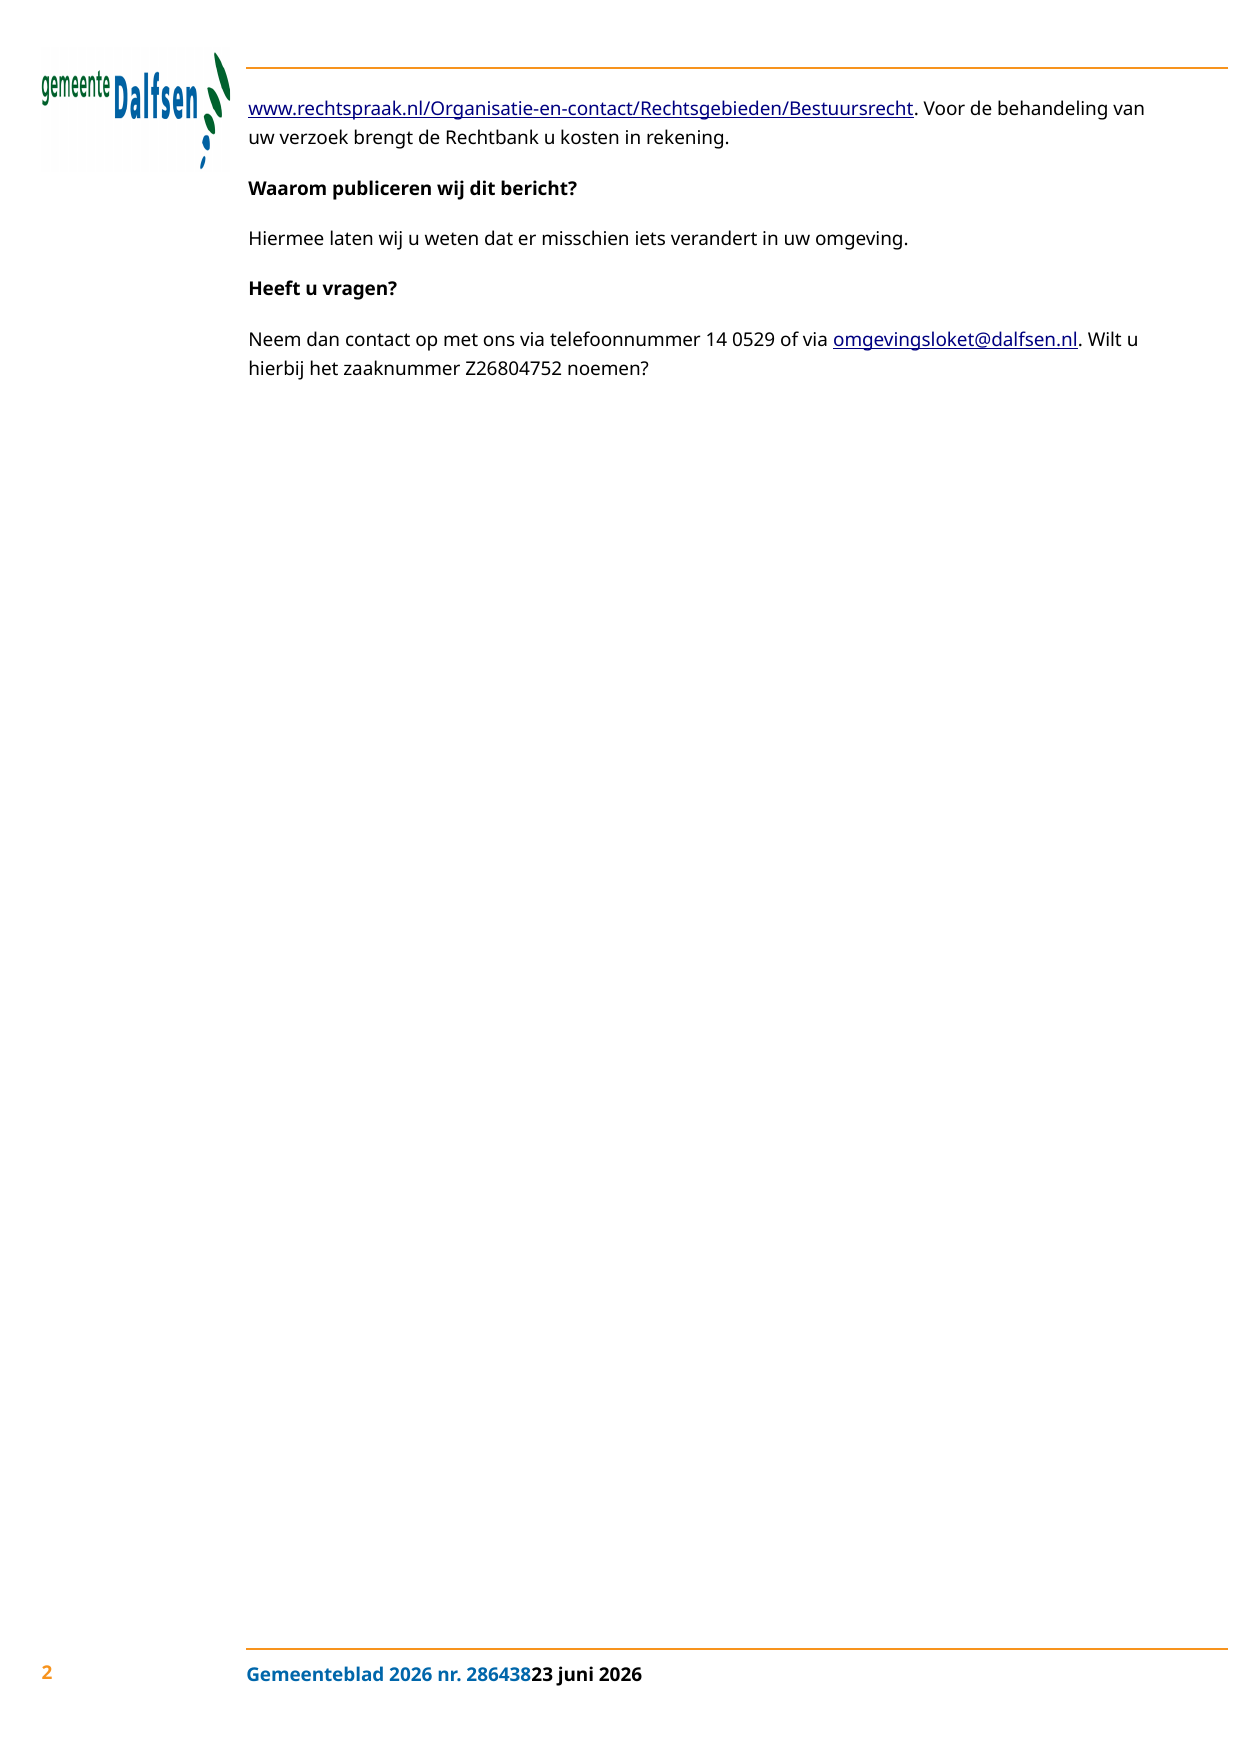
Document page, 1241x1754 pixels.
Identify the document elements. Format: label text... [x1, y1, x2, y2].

text Hiermee laten wij u weten dat er misschien iets verandert in uw omgeving. [248, 225, 1152, 251]
text Heeft u vragen? [248, 276, 1152, 301]
picture [41, 47, 231, 172]
text Neem dan contact op met ons via telefoonnummer 14 0529 of via omgevingsloket@dalfsen.nl. Wilt u hierbij het zaaknummer Z26804752 noemen? [248, 326, 1152, 381]
text www.rechtspraak.nl/Organisatie-en-contact/Rechtsgebieden/Bestuursrecht. Voor de behandeling van uw verzoek brengt de Rechtbank u kosten in rekening. [248, 95, 1152, 150]
text Waarom publiceren wij dit bericht? [248, 175, 1152, 201]
